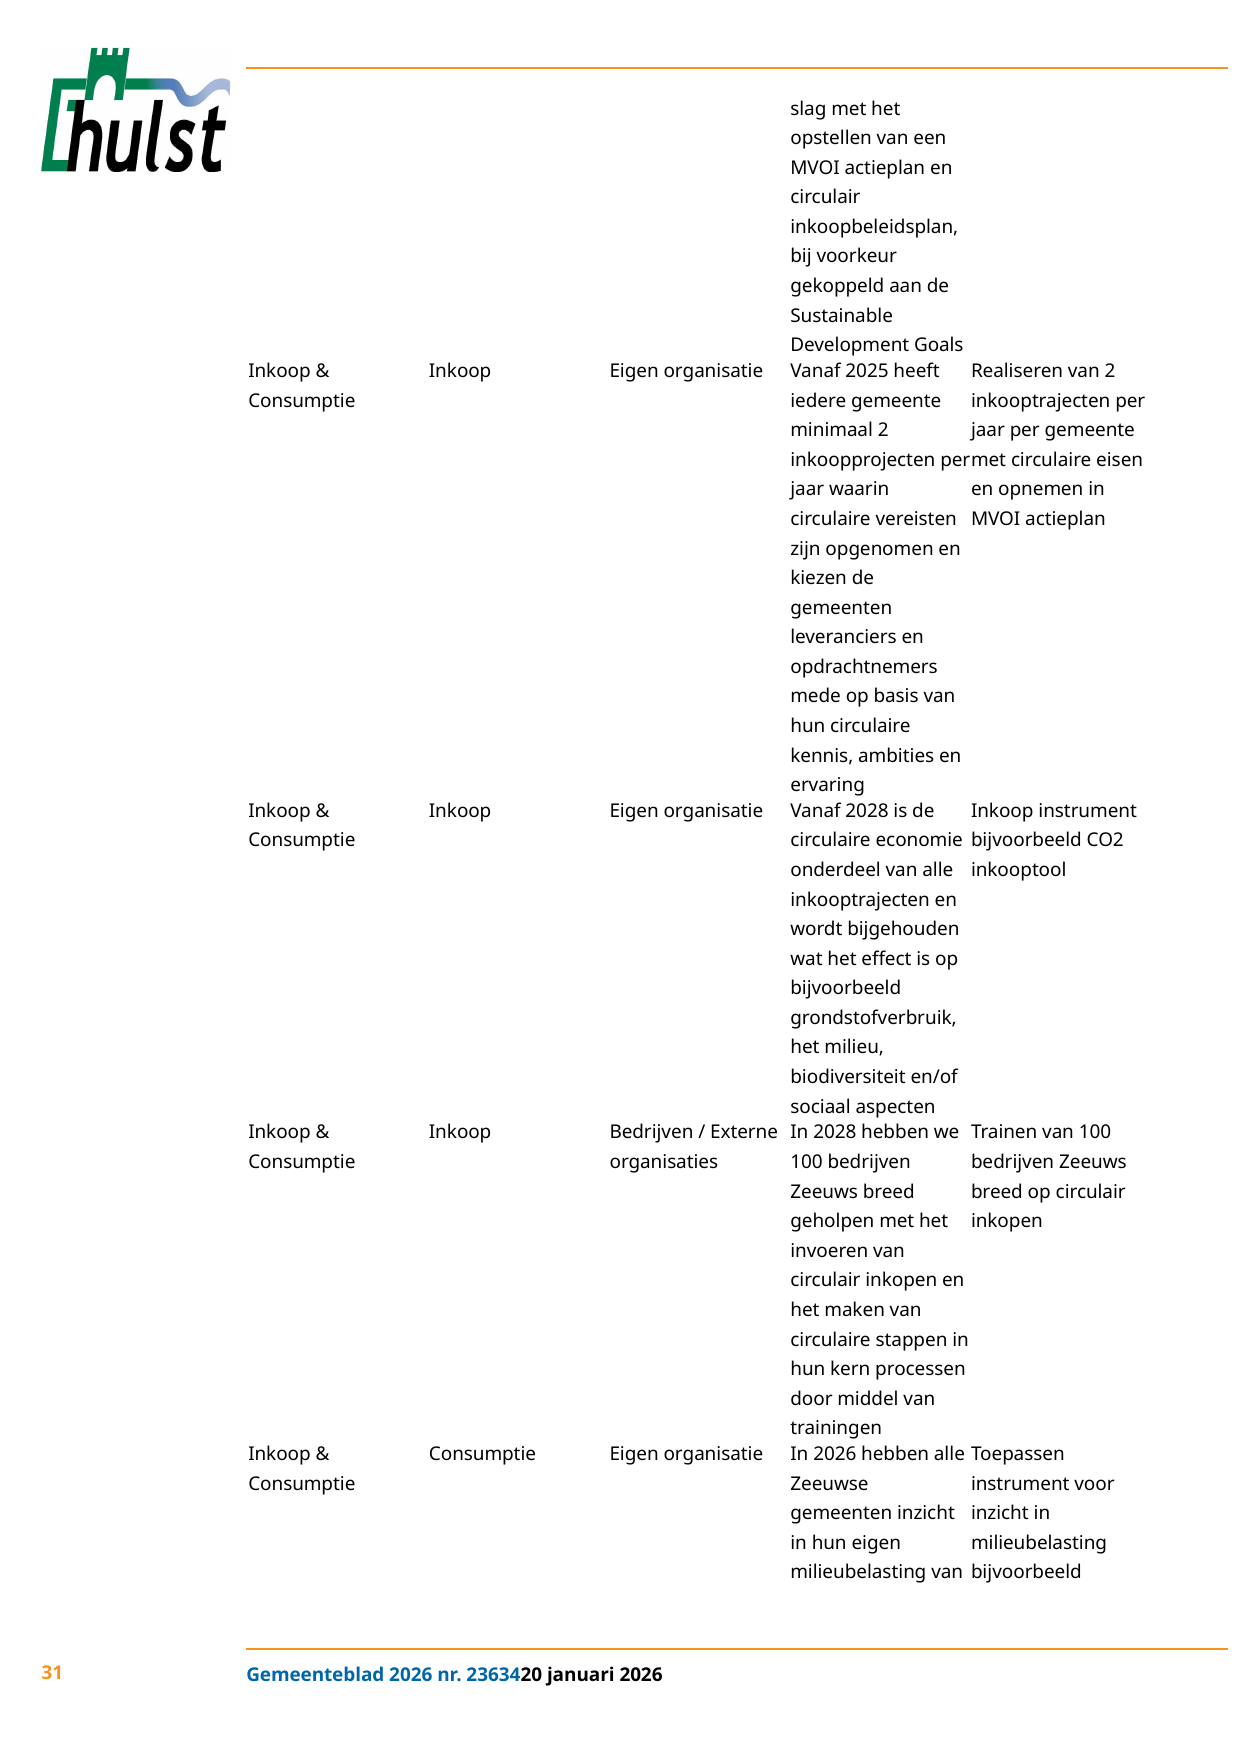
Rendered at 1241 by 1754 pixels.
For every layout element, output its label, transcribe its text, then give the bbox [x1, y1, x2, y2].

table_cell Inkoop & Consumptie [248, 1440, 429, 1584]
table_cell [609, 95, 790, 357]
table_cell In 2026 hebben alle Zeeuwse gemeenten inzicht in hun eigen milieubelasting van [790, 1440, 971, 1584]
table_cell Inkoop & Consumptie [248, 1119, 429, 1440]
table_cell Inkoop [429, 357, 609, 797]
table_cell [248, 95, 429, 357]
table_cell Vanaf 2028 is de circulaire economie onderdeel van alle inkooptrajecten en wordt bijgehouden wat het effect is op bijvoorbeeld grondstofverbruik, het milieu, biodiversiteit en/of sociaal aspecten [790, 797, 971, 1119]
table_cell Inkoop & Consumptie [248, 797, 429, 1119]
table_cell Inkoop & Consumptie [248, 357, 429, 797]
table_cell Toepassen instrument voor inzicht in milieubelasting bijvoorbeeld [971, 1440, 1152, 1584]
table_cell slag met het opstellen van een MVOI actieplan en circulair inkoopbeleidsplan, bij voorkeur gekoppeld aan de Sustainable Development Goals [790, 95, 971, 357]
picture [41, 47, 231, 172]
table_cell [429, 95, 609, 357]
table_cell [971, 95, 1152, 357]
table_cell Inkoop [429, 797, 609, 1119]
table_cell Inkoop [429, 1119, 609, 1440]
table_cell Bedrijven / Externe organisaties [609, 1119, 790, 1440]
table_cell Eigen organisatie [609, 797, 790, 1119]
table_cell Eigen organisatie [609, 357, 790, 797]
table_cell Eigen organisatie [609, 1440, 790, 1584]
table_cell In 2028 hebben we 100 bedrijven Zeeuws breed geholpen met het invoeren van circulair inkopen en het maken van circulaire stappen in hun kern processen door middel van trainingen [790, 1119, 971, 1440]
table_cell Consumptie [429, 1440, 609, 1584]
table_cell Realiseren van 2 inkooptrajecten per jaar per gemeente met circulaire eisen en opnemen in MVOI actieplan [971, 357, 1152, 797]
table_cell Trainen van 100 bedrijven Zeeuws breed op circulair inkopen [971, 1119, 1152, 1440]
table_cell Vanaf 2025 heeft iedere gemeente minimaal 2 inkoopprojecten per jaar waarin circulaire vereisten zijn opgenomen en kiezen de gemeenten leveranciers en opdrachtnemers mede op basis van hun circulaire kennis, ambities en ervaring [790, 357, 971, 797]
table_cell Inkoop instrument bijvoorbeeld CO2 inkooptool [971, 797, 1152, 1119]
